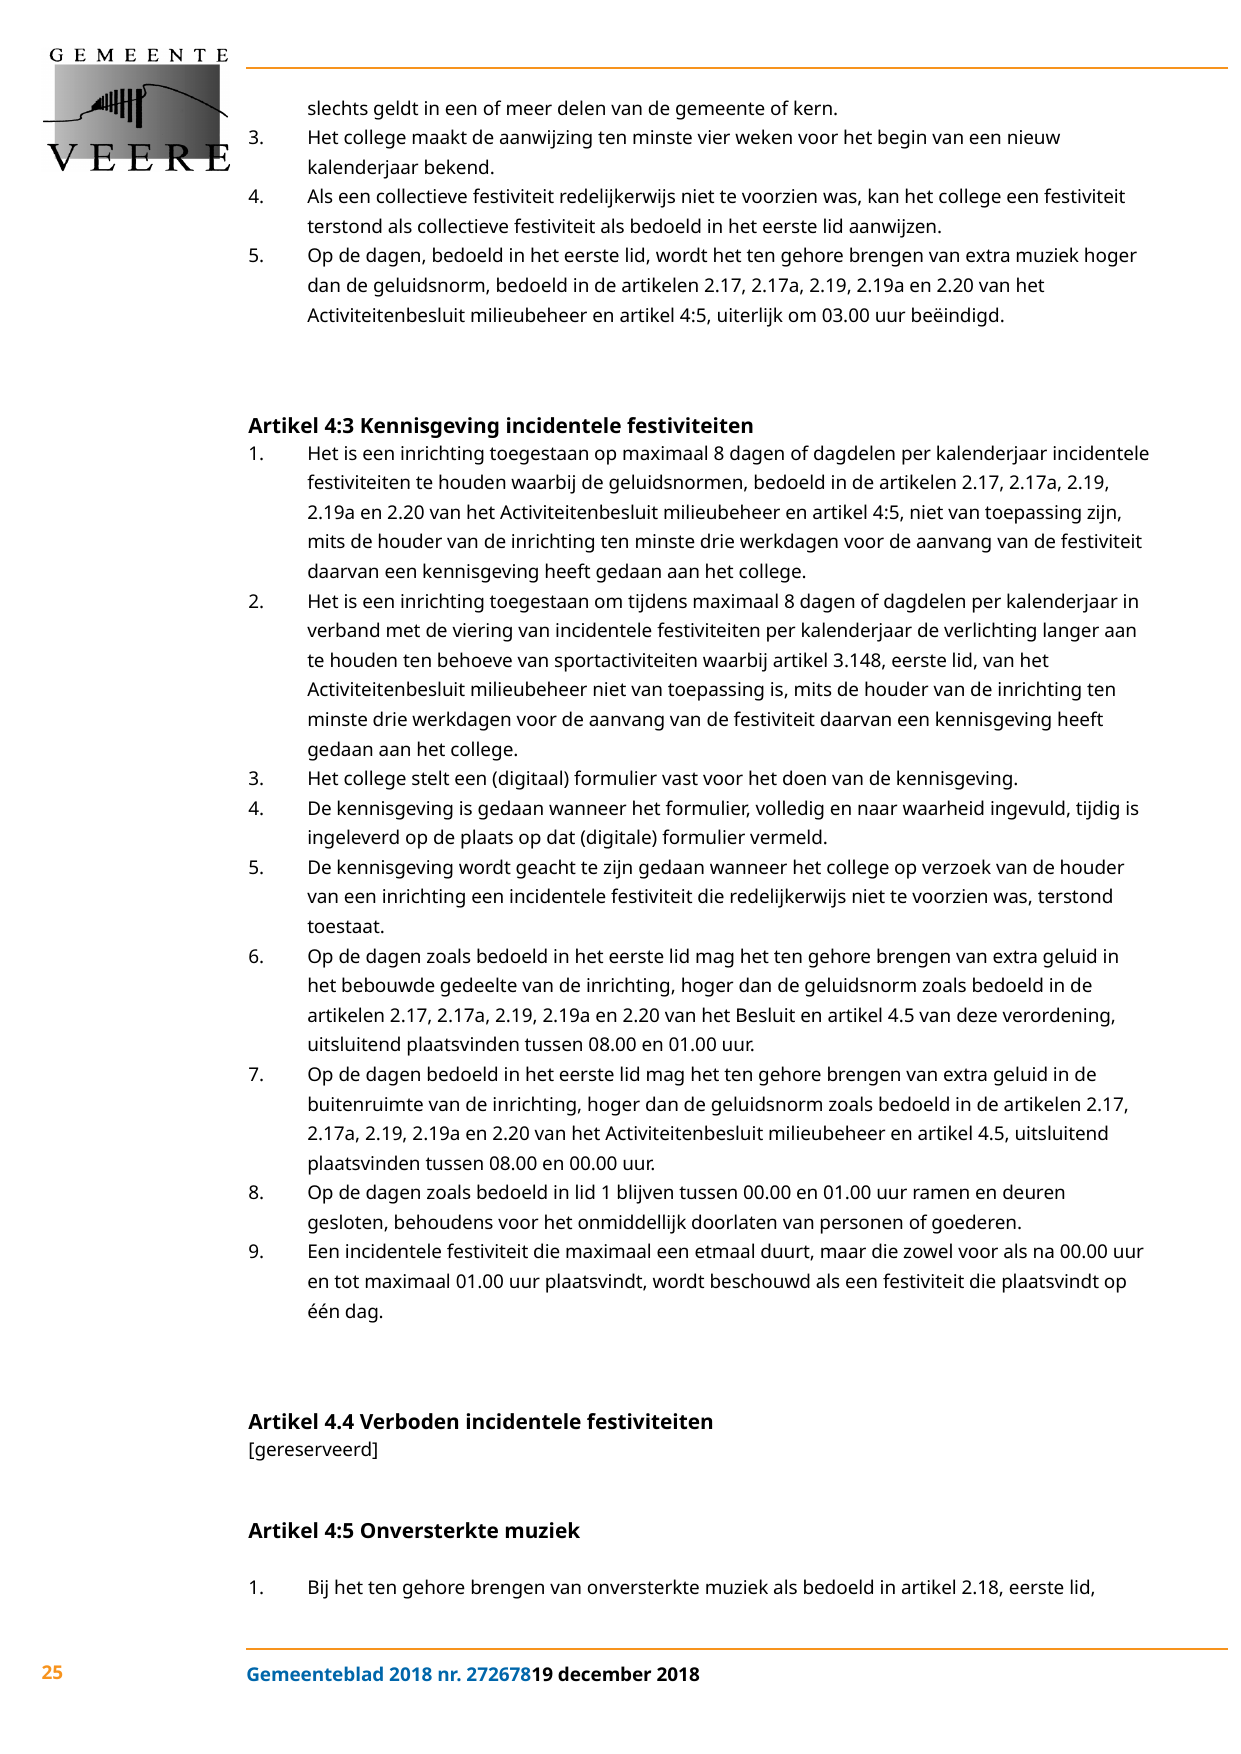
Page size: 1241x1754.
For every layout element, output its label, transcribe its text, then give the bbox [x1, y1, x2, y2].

text [gereserveerd] [248, 1436, 1152, 1462]
list slechts geldt in een of meer delen van de gemeente of kern. [248, 95, 1152, 121]
text Artikel 4:3 Kennisgeving incidentele festiviteiten [248, 411, 1152, 440]
list Het college stelt een (digitaal) formulier vast voor het doen van de kennisgeving. [248, 765, 1152, 791]
list De kennisgeving is gedaan wanneer het formulier, volledig en naar waarheid ingevuld, tijdig is ingeleverd op de plaats op dat (digitale) formulier vermeld. [248, 795, 1152, 850]
text Artikel 4.4 Verboden incidentele festiviteiten [248, 1407, 1152, 1436]
list Op de dagen zoals bedoeld in het eerste lid mag het ten gehore brengen van extra geluid in het bebouwde gedeelte van de inrichting, hoger dan de geluidsnorm zoals bedoeld in de artikelen 2.17, 2.17a, 2.19, 2.19a en 2.20 van het Besluit en artikel 4.5 van deze verordening, uitsluitend plaatsvinden tussen 08.00 en 01.00 uur. [248, 943, 1152, 1057]
list Het is een inrichting toegestaan om tijdens maximaal 8 dagen of dagdelen per kalenderjaar in verband met de viering van incidentele festiviteiten per kalenderjaar de verlichting langer aan te houden ten behoeve van sportactiviteiten waarbij artikel 3.148, eerste lid, van het Activiteitenbesluit milieubeheer niet van toepassing is, mits de houder van de inrichting ten minste drie werkdagen voor de aanvang van de festiviteit daarvan een kennisgeving heeft gedaan aan het college. [248, 588, 1152, 761]
list Een incidentele festiviteit die maximaal een etmaal duurt, maar die zowel voor als na 00.00 uur en tot maximaal 01.00 uur plaatsvindt, wordt beschouwd als een festiviteit die plaatsvindt op één dag. [248, 1239, 1152, 1323]
list Het college maakt de aanwijzing ten minste vier weken voor het begin van een nieuw kalenderjaar bekend. [248, 124, 1152, 180]
list Op de dagen bedoeld in het eerste lid mag het ten gehore brengen van extra geluid in de buitenruimte van de inrichting, hoger dan de geluidsnorm zoals bedoeld in de artikelen 2.17, 2.17a, 2.19, 2.19a en 2.20 van het Activiteitenbesluit milieubeheer en artikel 4.5, uitsluitend plaatsvinden tussen 08.00 en 00.00 uur. [248, 1061, 1152, 1176]
list Bij het ten gehore brengen van onversterkte muziek als bedoeld in artikel 2.18, eerste lid, [248, 1574, 1152, 1599]
list De kennisgeving wordt geacht te zijn gedaan wanneer het college op verzoek van de houder van een inrichting een incidentele festiviteit die redelijkerwijs niet te voorzien was, terstond toestaat. [248, 854, 1152, 939]
list Op de dagen zoals bedoeld in lid 1 blijven tussen 00.00 en 01.00 uur ramen en deuren gesloten, behoudens voor het onmiddellijk doorlaten van personen of goederen. [248, 1179, 1152, 1235]
list Als een collectieve festiviteit redelijkerwijs niet te voorzien was, kan het college een festiviteit terstond als collectieve festiviteit als bedoeld in het eerste lid aanwijzen. [248, 183, 1152, 239]
list Op de dagen, bedoeld in het eerste lid, wordt het ten gehore brengen van extra muziek hoger dan de geluidsnorm, bedoeld in de artikelen 2.17, 2.17a, 2.19, 2.19a en 2.20 van het Activiteitenbesluit milieubeheer en artikel 4:5, uiterlijk om 03.00 uur beëindigd. [248, 243, 1152, 328]
picture [41, 47, 231, 172]
list Het is een inrichting toegestaan op maximaal 8 dagen of dagdelen per kalenderjaar incidentele festiviteiten te houden waarbij de geluidsnormen, bedoeld in de artikelen 2.17, 2.17a, 2.19, 2.19a en 2.20 van het Activiteitenbesluit milieubeheer en artikel 4:5, niet van toepassing zijn, mits de houder van de inrichting ten minste drie werkdagen voor de aanvang van de festiviteit daarvan een kennisgeving heeft gedaan aan het college. [248, 440, 1152, 584]
text Artikel 4:5 Onversterkte muziek [248, 1516, 1152, 1544]
